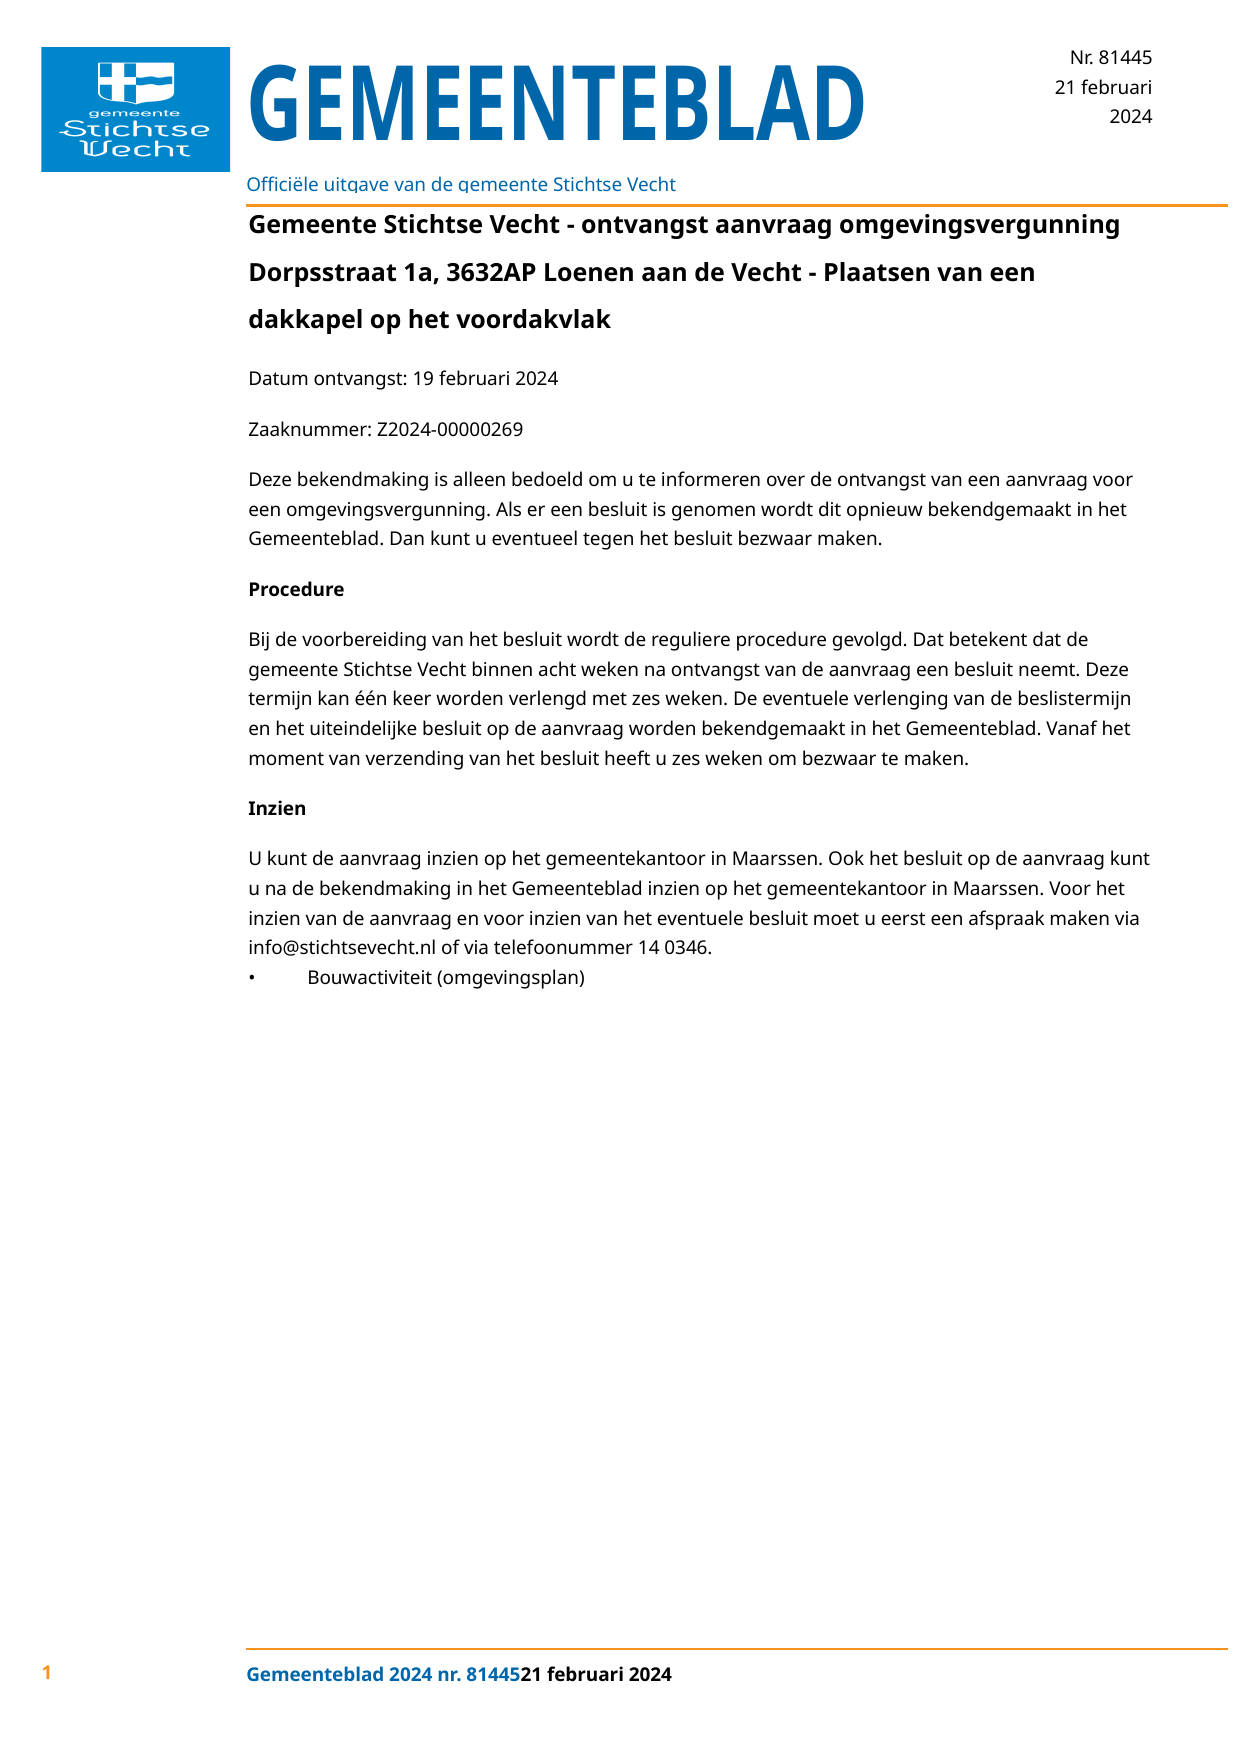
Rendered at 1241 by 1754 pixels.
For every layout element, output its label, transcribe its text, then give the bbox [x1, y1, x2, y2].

picture [137, 63, 174, 103]
text Deze bekendmaking is alleen bedoeld om u te informeren over de ontvangst van een aanvraag voor een omgevingsvergunning. Als er een besluit is genomen wordt dit opnieuw bekendgemaakt in het Gemeenteblad. Dan kunt u eventueel tegen het besluit bezwaar maken. [248, 466, 1152, 551]
text Zaaknummer: Z2024-00000269 [248, 416, 1152, 442]
picture [99, 63, 135, 101]
text Procedure [248, 576, 1152, 602]
text U kunt de aanvraag inzien op het gemeentekantoor in Maarssen. Ook het besluit op de aanvraag kunt u na de bekendmaking in het Gemeenteblad inzien op het gemeentekantoor in Maarssen. Voor het inzien van de aanvraag en voor inzien van het eventuele besluit moet u eerst een afspraak maken via info@stichtsevecht.nl of via telefoonummer 14 0346. [248, 846, 1152, 960]
text Inzien [248, 795, 1152, 821]
text Gemeente Stichtse Vecht - ontvangst aanvraag omgevingsvergunning Dorpsstraat 1a, 3632AP Loenen aan de Vecht - Plaatsen van een dakkapel op het voordakvlak [248, 207, 1152, 336]
text Datum ontvangst: 19 februari 2024 [248, 366, 1152, 391]
list Bouwactiviteit (omgevingsplan) [248, 964, 1152, 989]
text Bij de voorbereiding van het besluit wordt de reguliere procedure gevolgd. Dat betekent dat de gemeente Stichtse Vecht binnen acht weken na ontvangst van de aanvraag een besluit neemt. Deze termijn kan één keer worden verlengd met zes weken. De eventuele verlenging van de beslistermijn en het uiteindelijke besluit op de aanvraag worden bekendgemaakt in het Gemeenteblad. Vanaf het moment van verzending van het besluit heeft u zes weken om bezwaar te maken. [248, 626, 1152, 770]
